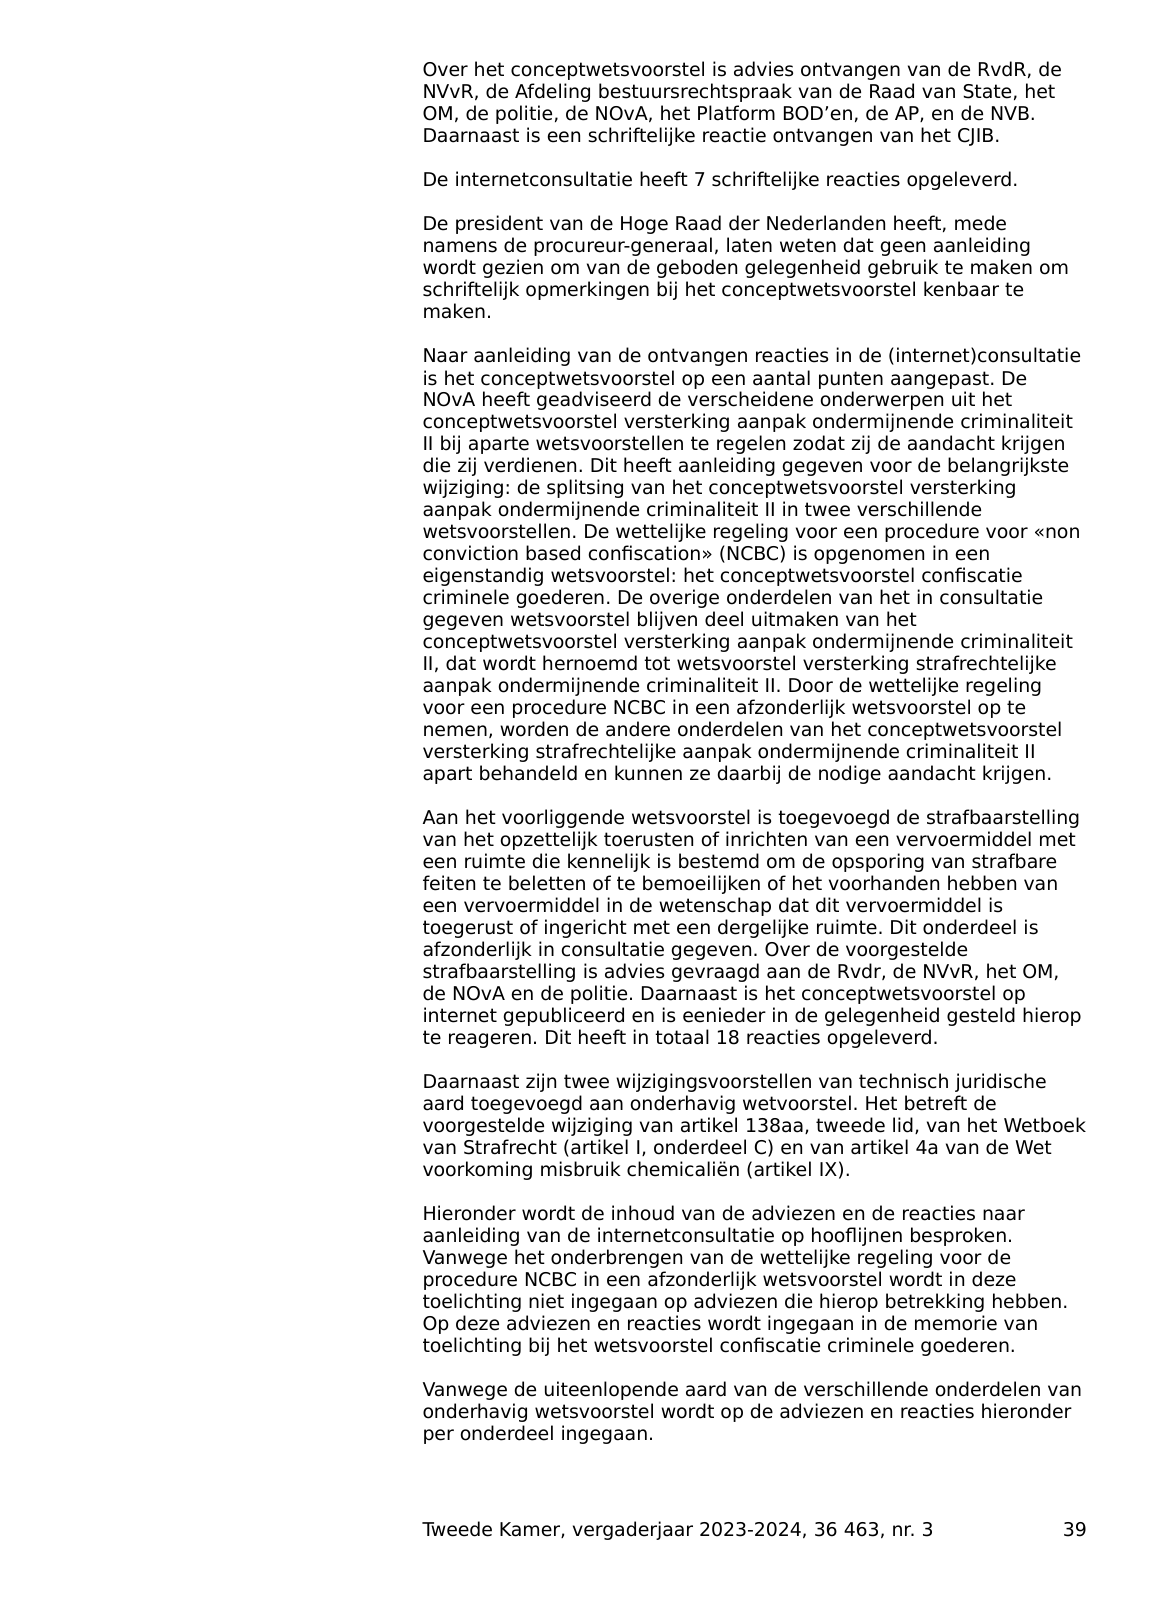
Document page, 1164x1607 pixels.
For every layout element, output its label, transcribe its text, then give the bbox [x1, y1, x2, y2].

text Vanwege de uiteenlopende aard van de verschillende onderdelen van onderhavig wetsvoorstel wordt op de adviezen en reacties hieronder per onderdeel ingegaan. [422, 1379, 1087, 1445]
text Daarnaast zijn twee wijzigingsvoorstellen van technisch juridische aard toegevoegd aan onderhavig wetvoorstel. Het betreft de voorgestelde wijziging van artikel 138aa, tweede lid, van het Wetboek van Strafrecht (artikel I, onderdeel C) en van artikel 4a van de Wet voorkoming misbruik chemicaliën (artikel IX). [422, 1071, 1087, 1181]
text De internetconsultatie heeft 7 schriftelijke reacties opgeleverd. [422, 169, 1087, 191]
text Naar aanleiding van de ontvangen reacties in de (internet)consultatie is het conceptwetsvoorstel op een aantal punten aangepast. De NOvA heeft geadviseerd de verscheidene onderwerpen uit het conceptwetsvoorstel versterking aanpak ondermijnende criminaliteit II bij aparte wetsvoorstellen te regelen zodat zij de aandacht krijgen die zij verdienen. Dit heeft aanleiding gegeven voor de belangrijkste wijziging: de splitsing van het conceptwetsvoorstel versterking aanpak ondermijnende criminaliteit II in twee verschillende wetsvoorstellen. De wettelijke regeling voor een procedure voor «non conviction based confiscation» (NCBC) is opgenomen in een eigenstandig wetsvoorstel: het conceptwetsvoorstel confiscatie criminele goederen. De overige onderdelen van het in consultatie gegeven wetsvoorstel blijven deel uitmaken van het conceptwetsvoorstel versterking aanpak ondermijnende criminaliteit II, dat wordt hernoemd tot wetsvoorstel versterking strafrechtelijke aanpak ondermijnende criminaliteit II. Door de wettelijke regeling voor een procedure NCBC in een afzonderlijk wetsvoorstel op te nemen, worden de andere onderdelen van het conceptwetsvoorstel versterking strafrechtelijke aanpak ondermijnende criminaliteit II apart behandeld en kunnen ze daarbij de nodige aandacht krijgen. [422, 345, 1087, 785]
text De president van de Hoge Raad der Nederlanden heeft, mede namens de procureur-generaal, laten weten dat geen aanleiding wordt gezien om van de geboden gelegenheid gebruik te maken om schriftelijk opmerkingen bij het conceptwetsvoorstel kenbaar te maken. [422, 213, 1087, 323]
text Aan het voorliggende wetsvoorstel is toegevoegd de strafbaarstelling van het opzettelijk toerusten of inrichten van een vervoermiddel met een ruimte die kennelijk is bestemd om de opsporing van strafbare feiten te beletten of te bemoeilijken of het voorhanden hebben van een vervoermiddel in de wetenschap dat dit vervoermiddel is toegerust of ingericht met een dergelijke ruimte. Dit onderdeel is afzonderlijk in consultatie gegeven. Over de voorgestelde strafbaarstelling is advies gevraagd aan de Rvdr, de NVvR, het OM, de NOvA en de politie. Daarnaast is het conceptwetsvoorstel op internet gepubliceerd en is eenieder in de gelegenheid gesteld hierop te reageren. Dit heeft in totaal 18 reacties opgeleverd. [422, 807, 1087, 1049]
text Over het conceptwetsvoorstel is advies ontvangen van de RvdR, de NVvR, de Afdeling bestuursrechtspraak van de Raad van State, het OM, de politie, de NOvA, het Platform BOD’en, de AP, en de NVB. Daarnaast is een schriftelijke reactie ontvangen van het CJIB. [422, 59, 1087, 147]
text Hieronder wordt de inhoud van de adviezen en de reacties naar aanleiding van de internetconsultatie op hooflijnen besproken. Vanwege het onderbrengen van de wettelijke regeling voor de procedure NCBC in een afzonderlijk wetsvoorstel wordt in deze toelichting niet ingegaan op adviezen die hierop betrekking hebben. Op deze adviezen en reacties wordt ingegaan in de memorie van toelichting bij het wetsvoorstel confiscatie criminele goederen. [422, 1203, 1087, 1357]
